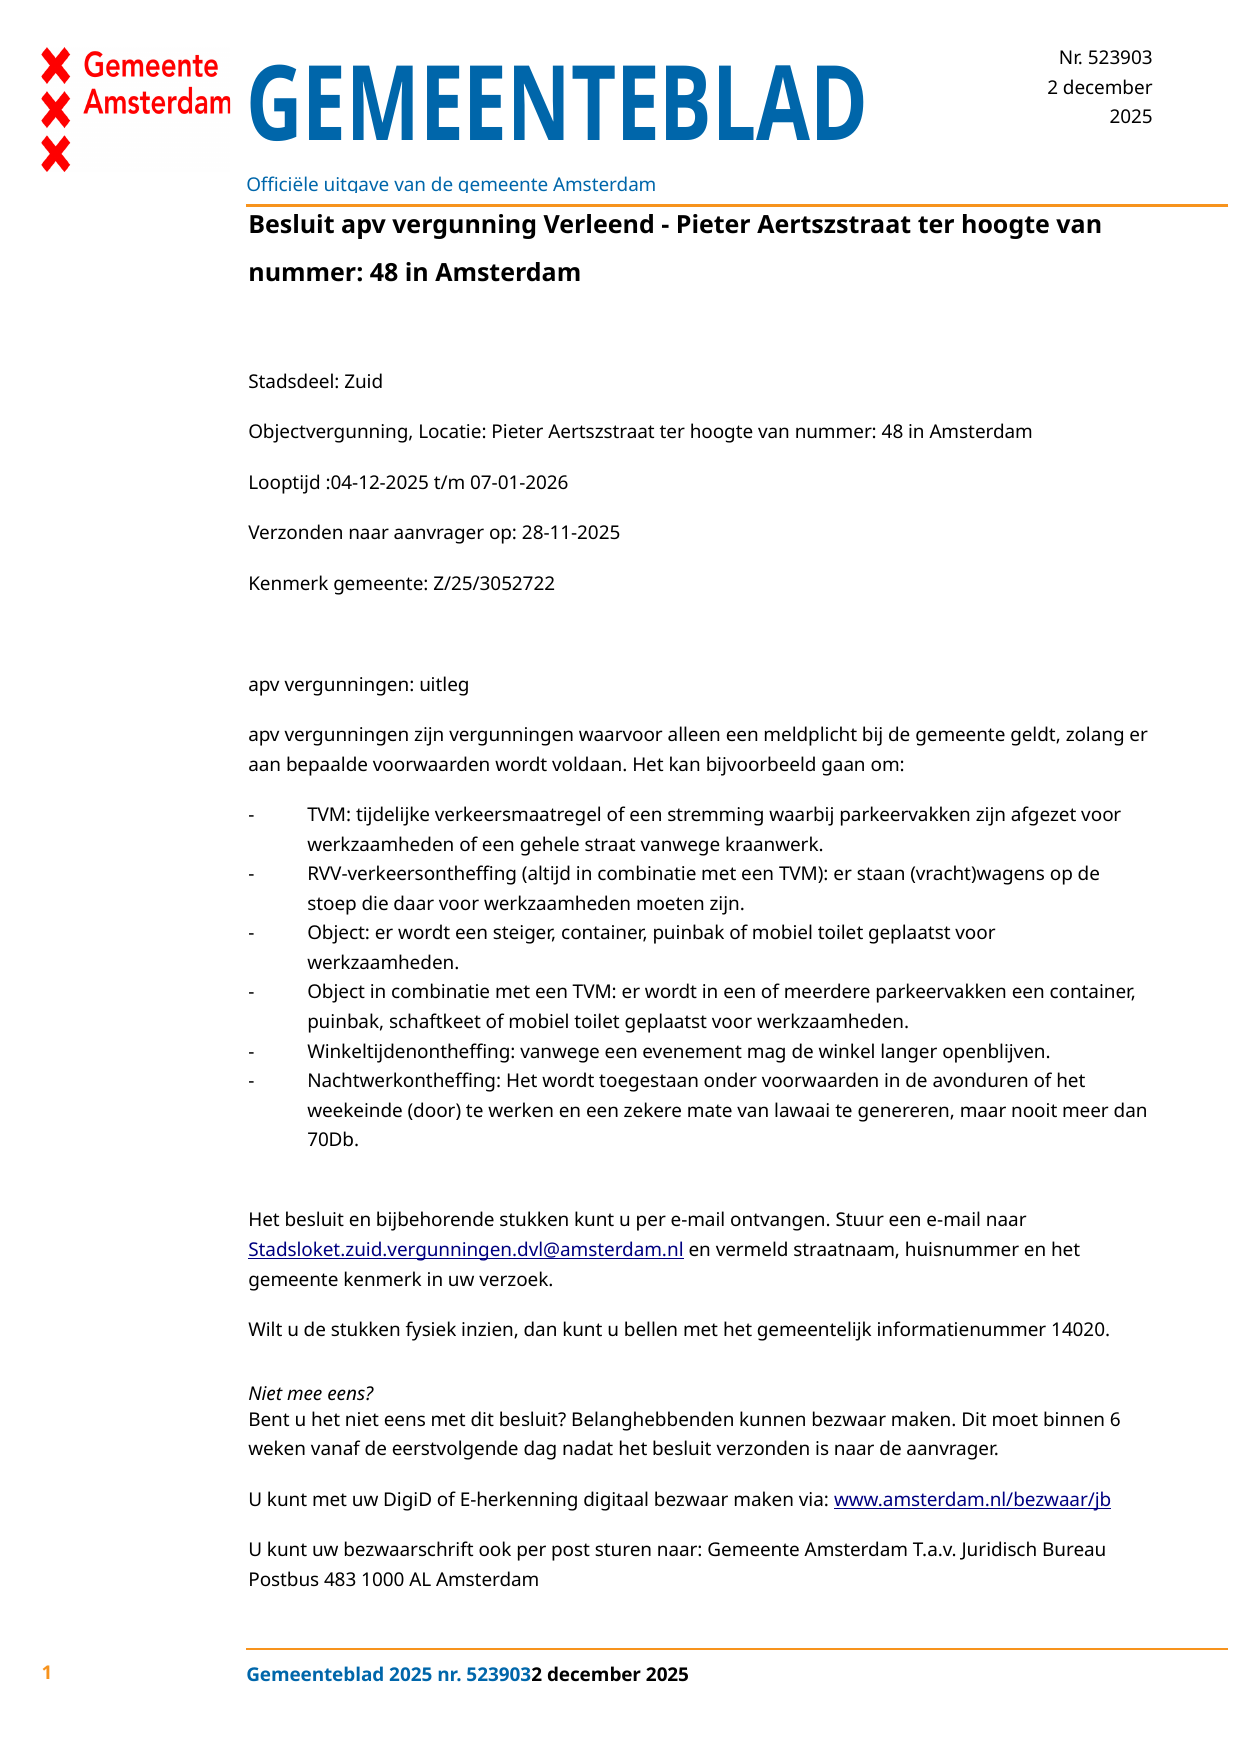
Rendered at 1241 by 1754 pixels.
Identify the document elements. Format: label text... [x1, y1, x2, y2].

text apv vergunningen zijn vergunningen waarvoor alleen een meldplicht bij de gemeente geldt, zolang er aan bepaalde voorwaarden wordt voldaan. Het kan bijvoorbeeld gaan om: [248, 721, 1152, 777]
text Stadsdeel: Zuid [248, 368, 1152, 394]
list TVM: tijdelijke verkeersmaatregel of een stremming waarbij parkeervakken zijn afgezet voor werkzaamheden of een gehele straat vanwege kraanwerk. [248, 801, 1152, 857]
text Besluit apv vergunning Verleend - Pieter Aertszstraat ter hoogte van nummer: 48 in Amsterdam [248, 207, 1152, 288]
text Het besluit en bijbehorende stukken kunt u per e-mail ontvangen. Stuur een e-mail naar Stadsloket.zuid.vergunningen.dvl@amsterdam.nl en vermeld straatnaam, huisnummer en het gemeente kenmerk in uw verzoek. [248, 1207, 1152, 1292]
text Verzonden naar aanvrager op: 28-11-2025 [248, 519, 1152, 545]
text Niet mee eens? [248, 1380, 1152, 1406]
list Nachtwerkontheffing: Het wordt toegestaan onder voorwaarden in de avonduren of het weekeinde (door) te werken en een zekere mate van lawaai te genereren, maar nooit meer dan 70Db. [248, 1067, 1152, 1152]
list Object: er wordt een steiger, container, puinbak of mobiel toilet geplaatst voor werkzaamheden. [248, 919, 1152, 975]
text Wilt u de stukken fysiek inzien, dan kunt u bellen met het gemeentelijk informatienummer 14020. [248, 1316, 1152, 1342]
list RVV-verkeersontheffing (altijd in combinatie met een TVM): er staan (vracht)wagens op de stoep die daar voor werkzaamheden moeten zijn. [248, 860, 1152, 916]
text U kunt met uw DigiD of E-herkenning digitaal bezwaar maken via: www.amsterdam.nl/bezwaar/jb [248, 1486, 1152, 1512]
list Winkeltijdenontheffing: vanwege een evenement mag de winkel langer openblijven. [248, 1038, 1152, 1064]
text U kunt uw bezwaarschrift ook per post sturen naar: Gemeente Amsterdam T.a.v. Juridisch Bureau Postbus 483 1000 AL Amsterdam [248, 1536, 1152, 1592]
text Looptijd :04-12-2025 t/m 07-01-2026 [248, 469, 1152, 495]
text apv vergunningen: uitleg [248, 671, 1152, 697]
text Objectvergunning, Locatie: Pieter Aertszstraat ter hoogte van nummer: 48 in Amsterdam [248, 419, 1152, 444]
text Kenmerk gemeente: Z/25/3052722 [248, 570, 1152, 596]
picture [41, 47, 231, 172]
list Object in combinatie met een TVM: er wordt in een of meerdere parkeervakken een container, puinbak, schaftkeet of mobiel toilet geplaatst voor werkzaamheden. [248, 979, 1152, 1034]
text Bent u het niet eens met dit besluit? Belanghebbenden kunnen bezwaar maken. Dit moet binnen 6 weken vanaf de eerstvolgende dag nadat het besluit verzonden is naar de aanvrager. [248, 1406, 1152, 1461]
